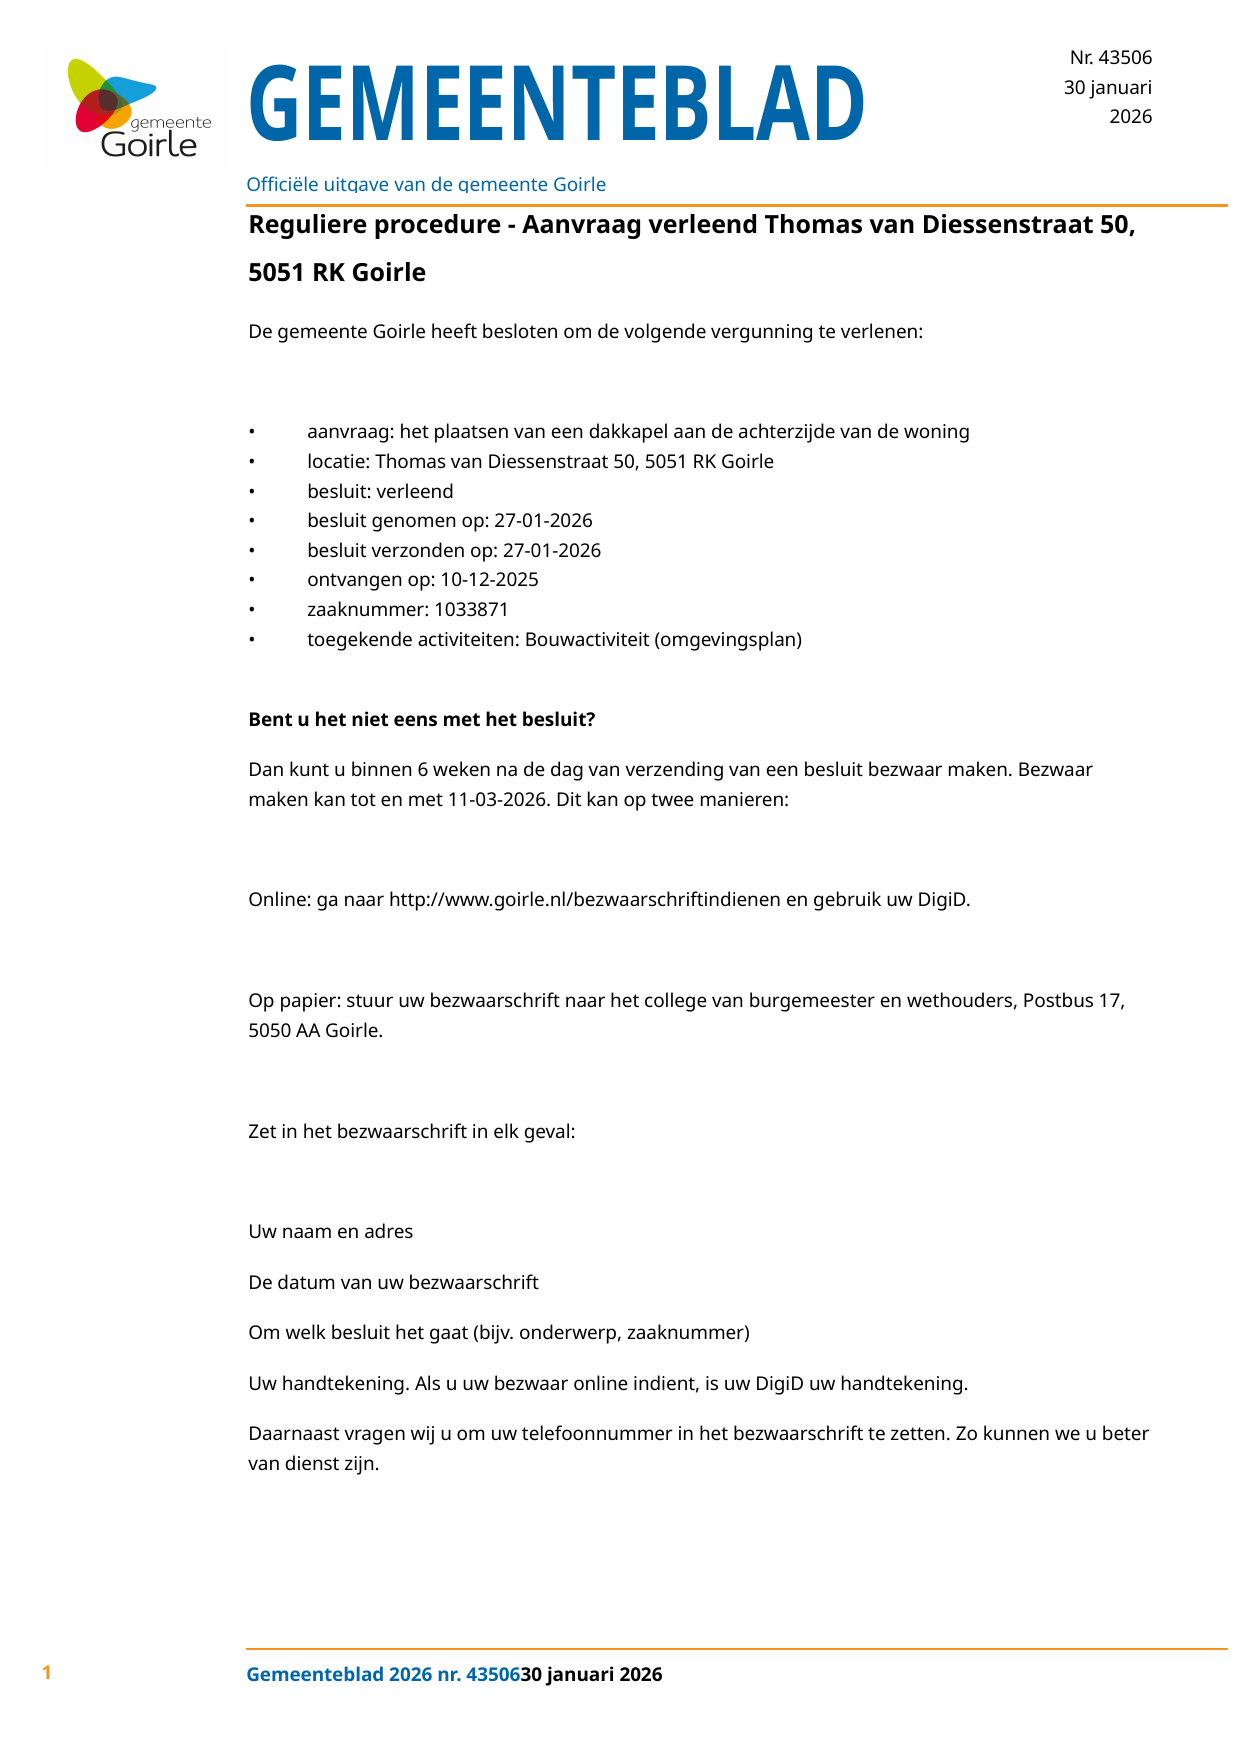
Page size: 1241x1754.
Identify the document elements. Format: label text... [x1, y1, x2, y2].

picture [41, 47, 231, 172]
list locatie: Thomas van Diessenstraat 50, 5051 RK Goirle [248, 448, 1152, 474]
text De gemeente Goirle heeft besloten om de volgende vergunning te verlenen: [248, 318, 1152, 344]
list zaaknummer: 1033871 [248, 596, 1152, 622]
text Om welk besluit het gaat (bijv. onderwerp, zaaknummer) [248, 1319, 1152, 1345]
text De datum van uw bezwaarschrift [248, 1269, 1152, 1295]
list toegekende activiteiten: Bouwactiviteit (omgevingsplan) [248, 626, 1152, 652]
list besluit: verleend [248, 478, 1152, 504]
text Reguliere procedure - Aanvraag verleend Thomas van Diessenstraat 50, 5051 RK Goirle [248, 207, 1152, 288]
list aanvraag: het plaatsen van een dakkapel aan de achterzijde van de woning [248, 419, 1152, 444]
list besluit genomen op: 27-01-2026 [248, 507, 1152, 533]
text Dan kunt u binnen 6 weken na de dag van verzending van een besluit bezwaar maken. Bezwaar maken kan tot en met 11-03-2026. Dit kan op twee manieren: [248, 756, 1152, 812]
list ontvangen op: 10-12-2025 [248, 567, 1152, 592]
text Daarnaast vragen wij u om uw telefoonnummer in het bezwaarschrift te zetten. Zo kunnen we u beter van dienst zijn. [248, 1420, 1152, 1476]
text Op papier: stuur uw bezwaarschrift naar het college van burgemeester en wethouders, Postbus 17, 5050 AA Goirle. [248, 987, 1152, 1043]
text Uw handtekening. Als u uw bezwaar online indient, is uw DigiD uw handtekening. [248, 1370, 1152, 1396]
text Zet in het bezwaarschrift in elk geval: [248, 1118, 1152, 1144]
list besluit verzonden op: 27-01-2026 [248, 537, 1152, 563]
text Online: ga naar http://www.goirle.nl/bezwaarschriftindienen en gebruik uw DigiD. [248, 887, 1152, 912]
text Uw naam en adres [248, 1219, 1152, 1244]
text Bent u het niet eens met het besluit? [248, 706, 1152, 732]
